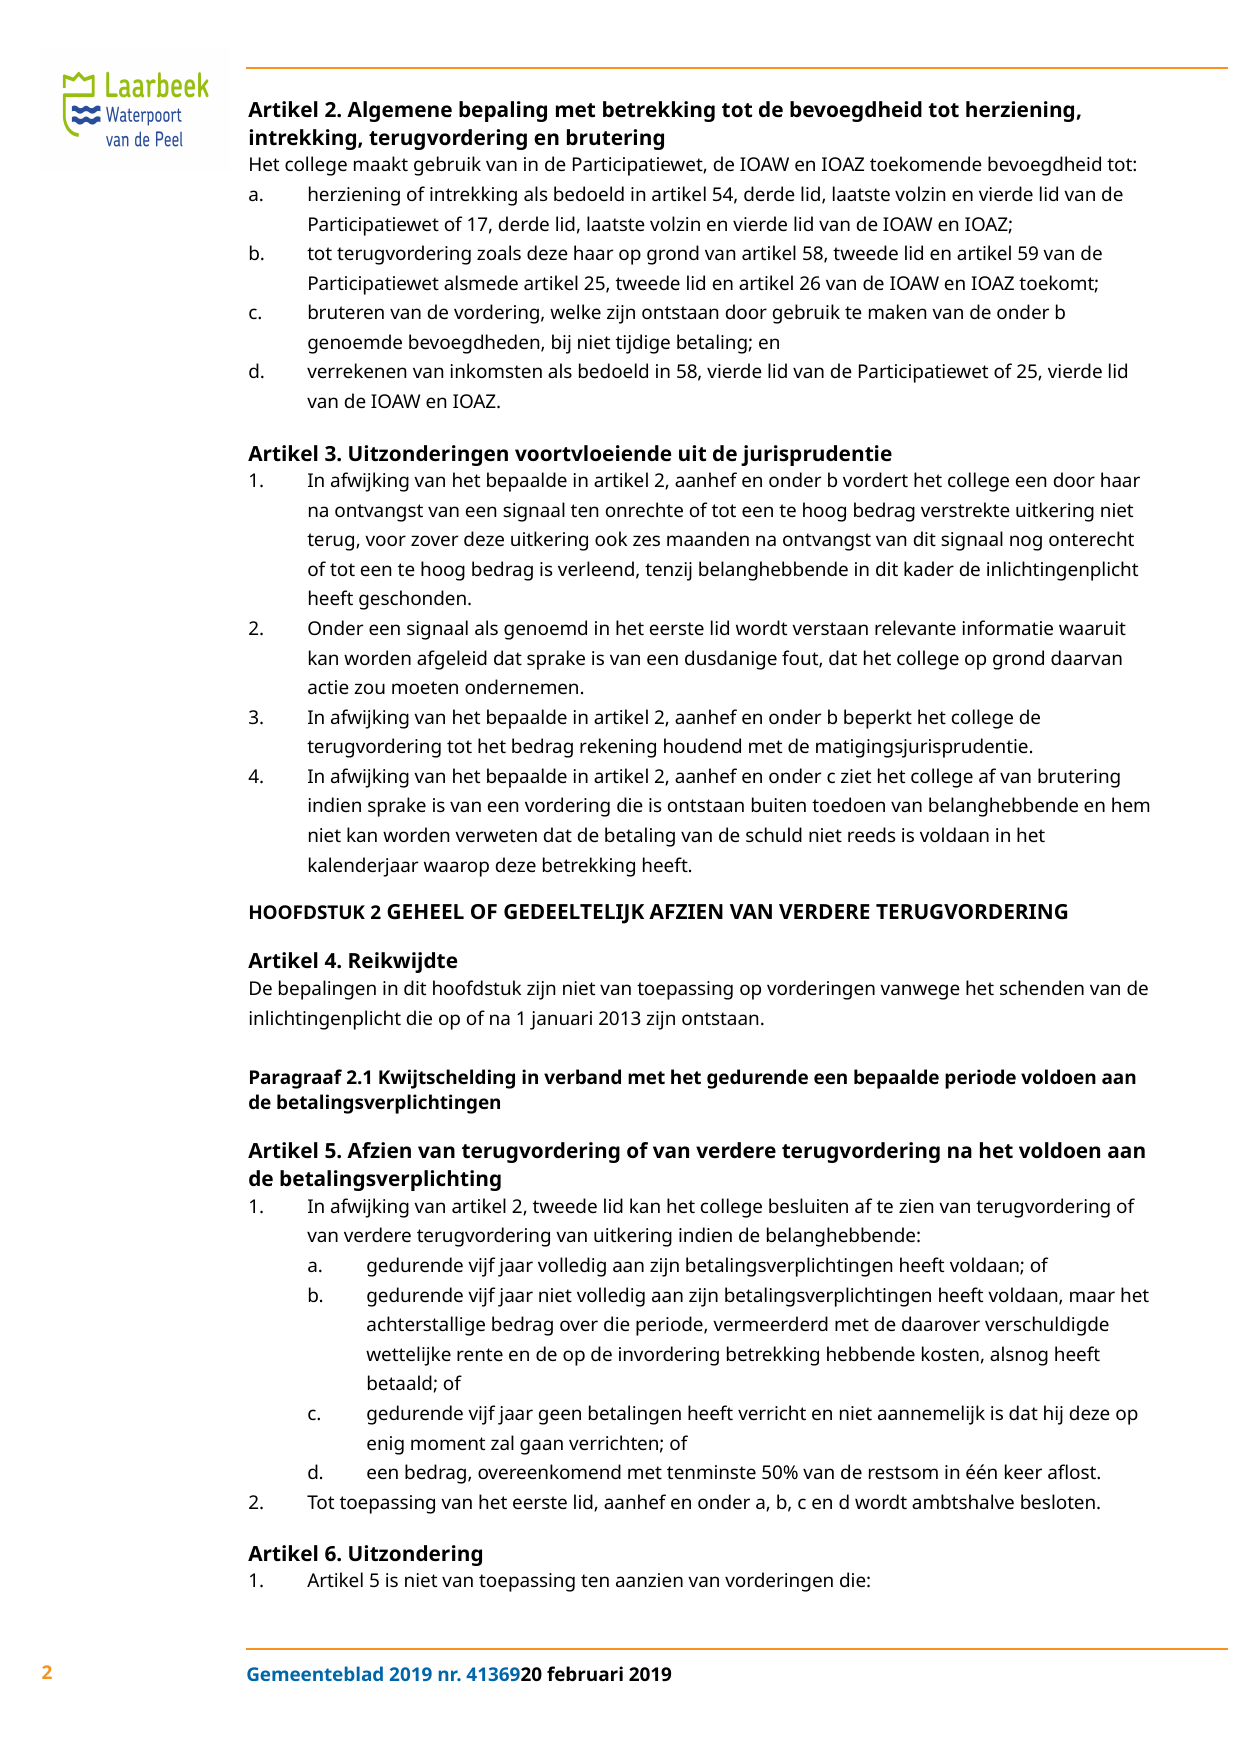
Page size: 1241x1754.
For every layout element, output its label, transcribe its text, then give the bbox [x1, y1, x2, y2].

list In afwijking van het bepaalde in artikel 2, aanhef en onder b vordert het college een door haar na ontvangst van een signaal ten onrechte of tot een te hoog bedrag verstrekte uitkering niet terug, voor zover deze uitkering ook zes maanden na ontvangst van dit signaal nog onterecht of tot een te hoog bedrag is verleend, tenzij belanghebbende in dit kader de inlichtingenplicht heeft geschonden. [248, 467, 1152, 611]
text Paragraaf 2.1 Kwijtschelding in verband met het gedurende een bepaalde periode voldoen aan de betalingsverplichtingen [248, 1064, 1152, 1115]
list tot terugvordering zoals deze haar op grond van artikel 58, tweede lid en artikel 59 van de Participatiewet alsmede artikel 25, tweede lid en artikel 26 van de IOAW en IOAZ toekomt; [248, 240, 1152, 296]
text HOOFDSTUK 2 GEHEEL OF GEDEELTELIJK AFZIEN VAN VERDERE TERUGVORDERING [248, 897, 1152, 926]
text Het college maakt gebruik van in de Participatiewet, de IOAW en IOAZ toekomende bevoegdheid tot: [248, 152, 1152, 177]
list gedurende vijf jaar geen betalingen heeft verricht en niet aannemelijk is dat hij deze op enig moment zal gaan verrichten; of [307, 1400, 1152, 1455]
list In afwijking van het bepaalde in artikel 2, aanhef en onder b beperkt het college de terugvordering tot het bedrag rekening houdend met de matigingsjurisprudentie. [248, 704, 1152, 759]
list gedurende vijf jaar volledig aan zijn betalingsverplichtingen heeft voldaan; of [307, 1252, 1152, 1278]
text Artikel 3. Uitzonderingen voortvloeiende uit de jurisprudentie [248, 439, 1152, 467]
list Onder een signaal als genoemd in het eerste lid wordt verstaan relevante informatie waaruit kan worden afgeleid dat sprake is van een dusdanige fout, dat het college op grond daarvan actie zou moeten ondernemen. [248, 615, 1152, 700]
picture [41, 47, 231, 172]
list een bedrag, overeenkomend met tenminste 50% van de restsom in één keer aflost. [307, 1459, 1152, 1485]
list Tot toepassing van het eerste lid, aanhef en onder a, b, c en d wordt ambtshalve besloten. [248, 1489, 1152, 1514]
list gedurende vijf jaar niet volledig aan zijn betalingsverplichtingen heeft voldaan, maar het achterstallige bedrag over die periode, vermeerderd met de daarover verschuldigde wettelijke rente en de op de invordering betrekking hebbende kosten, alsnog heeft betaald; of [307, 1282, 1152, 1396]
list bruteren van de vordering, welke zijn ontstaan door gebruik te maken van de onder b genoemde bevoegdheden, bij niet tijdige betaling; en [248, 299, 1152, 355]
text Artikel 5. Afzien van terugvordering of van verdere terugvordering na het voldoen aan de betalingsverplichting [248, 1136, 1152, 1193]
list In afwijking van het bepaalde in artikel 2, aanhef en onder c ziet het college af van brutering indien sprake is van een vordering die is ontstaan buiten toedoen van belanghebbende en hem niet kan worden verweten dat de betaling van de schuld niet reeds is voldaan in het kalenderjaar waarop deze betrekking heeft. [248, 763, 1152, 877]
list Artikel 5 is niet van toepassing ten aanzien van vorderingen die: [248, 1568, 1152, 1593]
text Artikel 2. Algemene bepaling met betrekking tot de bevoegdheid tot herziening, intrekking, terugvordering en brutering [248, 95, 1152, 152]
text Artikel 6. Uitzondering [248, 1539, 1152, 1568]
text Artikel 4. Reikwijdte [248, 947, 1152, 975]
list verrekenen van inkomsten als bedoeld in 58, vierde lid van de Participatiewet of 25, vierde lid van de IOAW en IOAZ. [248, 359, 1152, 414]
list herziening of intrekking als bedoeld in artikel 54, derde lid, laatste volzin en vierde lid van de Participatiewet of 17, derde lid, laatste volzin en vierde lid van de IOAW en IOAZ; [248, 181, 1152, 237]
list In afwijking van artikel 2, tweede lid kan het college besluiten af te zien van terugvordering of van verdere terugvordering van uitkering indien de belanghebbende: [248, 1193, 1152, 1248]
text De bepalingen in dit hoofdstuk zijn niet van toepassing op vorderingen vanwege het schenden van de inlichtingenplicht die op of na 1 januari 2013 zijn ontstaan. [248, 975, 1152, 1030]
